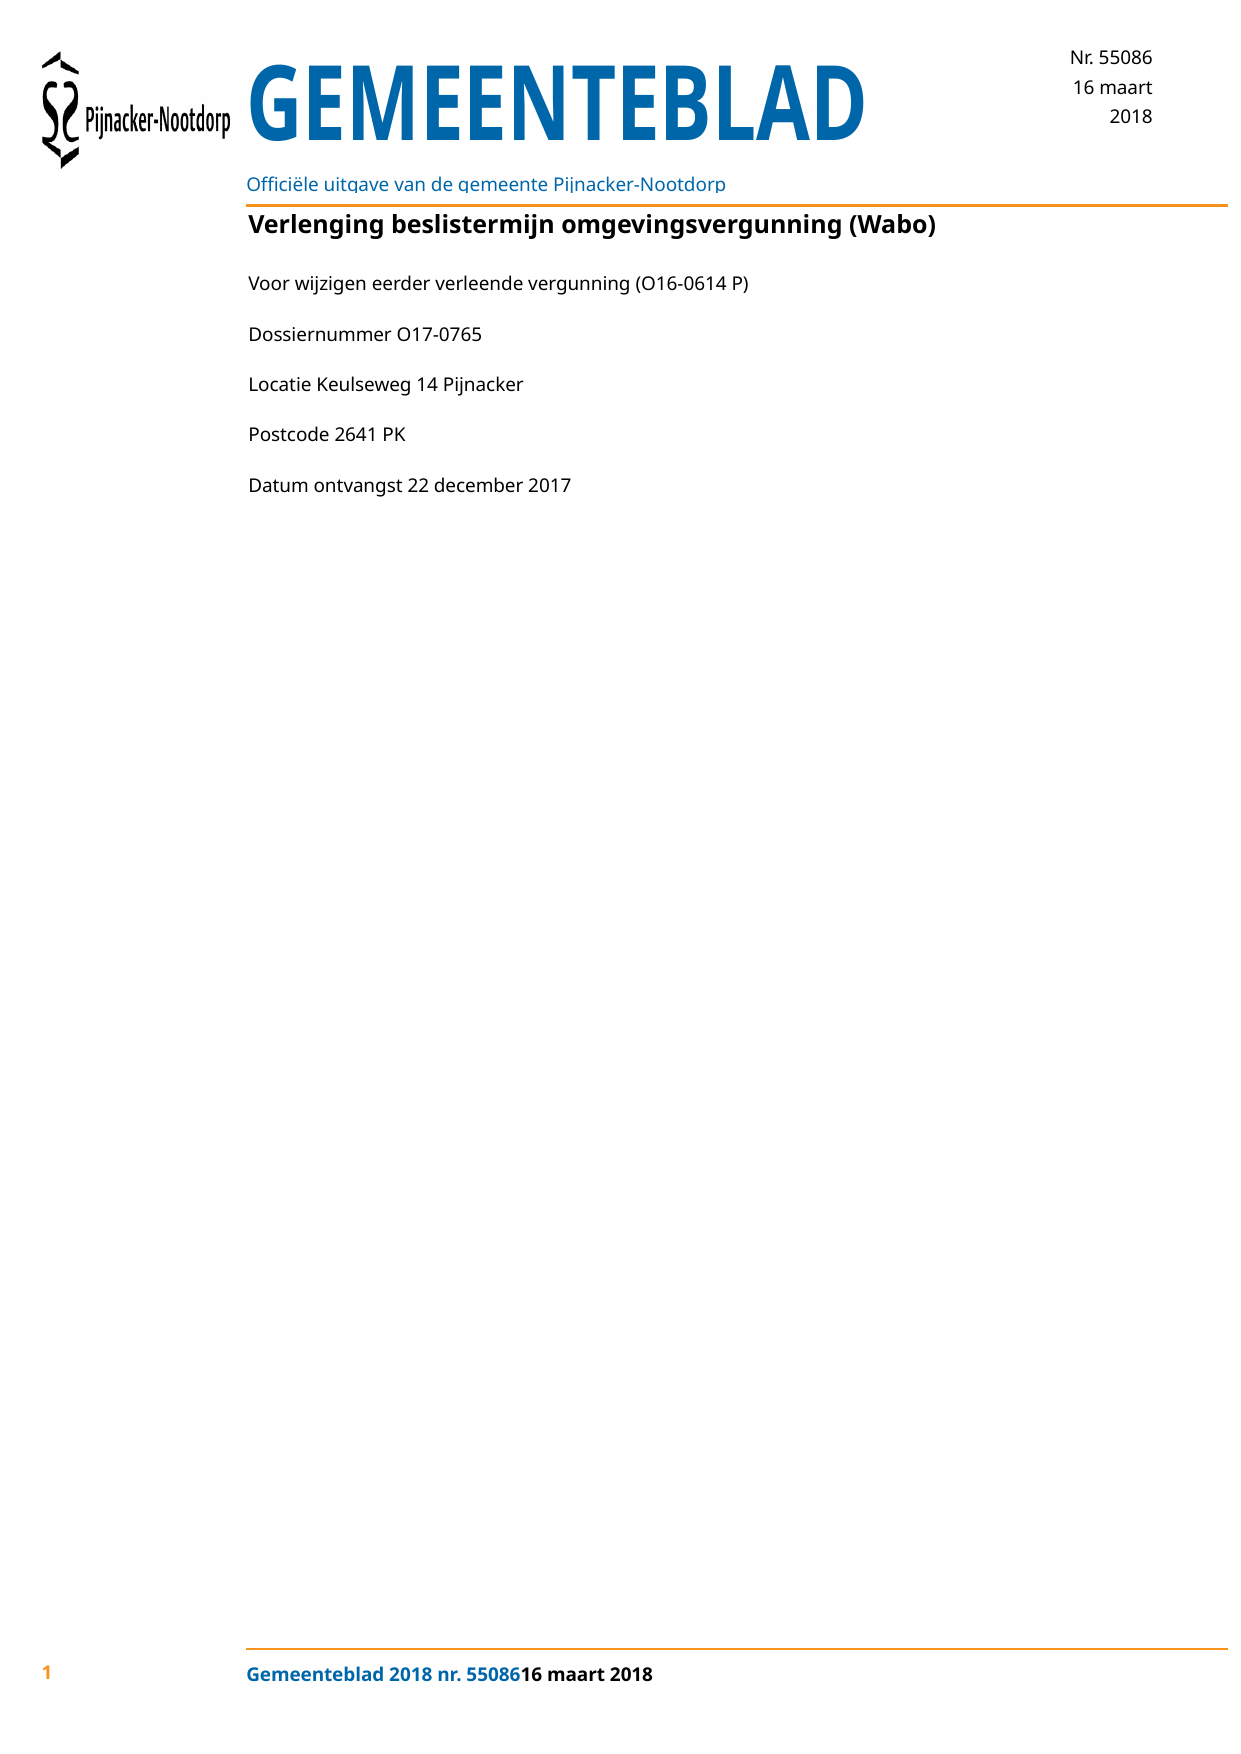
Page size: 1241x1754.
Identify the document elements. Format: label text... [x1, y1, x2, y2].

text Verlenging beslistermijn omgevingsvergunning (Wabo) [248, 207, 1152, 241]
text Postcode 2641 PK [248, 422, 1152, 447]
text Datum ontvangst 22 december 2017 [248, 472, 1152, 498]
text Locatie Keulseweg 14 Pijnacker [248, 371, 1152, 397]
picture [41, 47, 231, 172]
text Dossiernummer O17-0765 [248, 321, 1152, 346]
text Voor wijzigen eerder verleende vergunning (O16-0614 P) [248, 270, 1152, 296]
